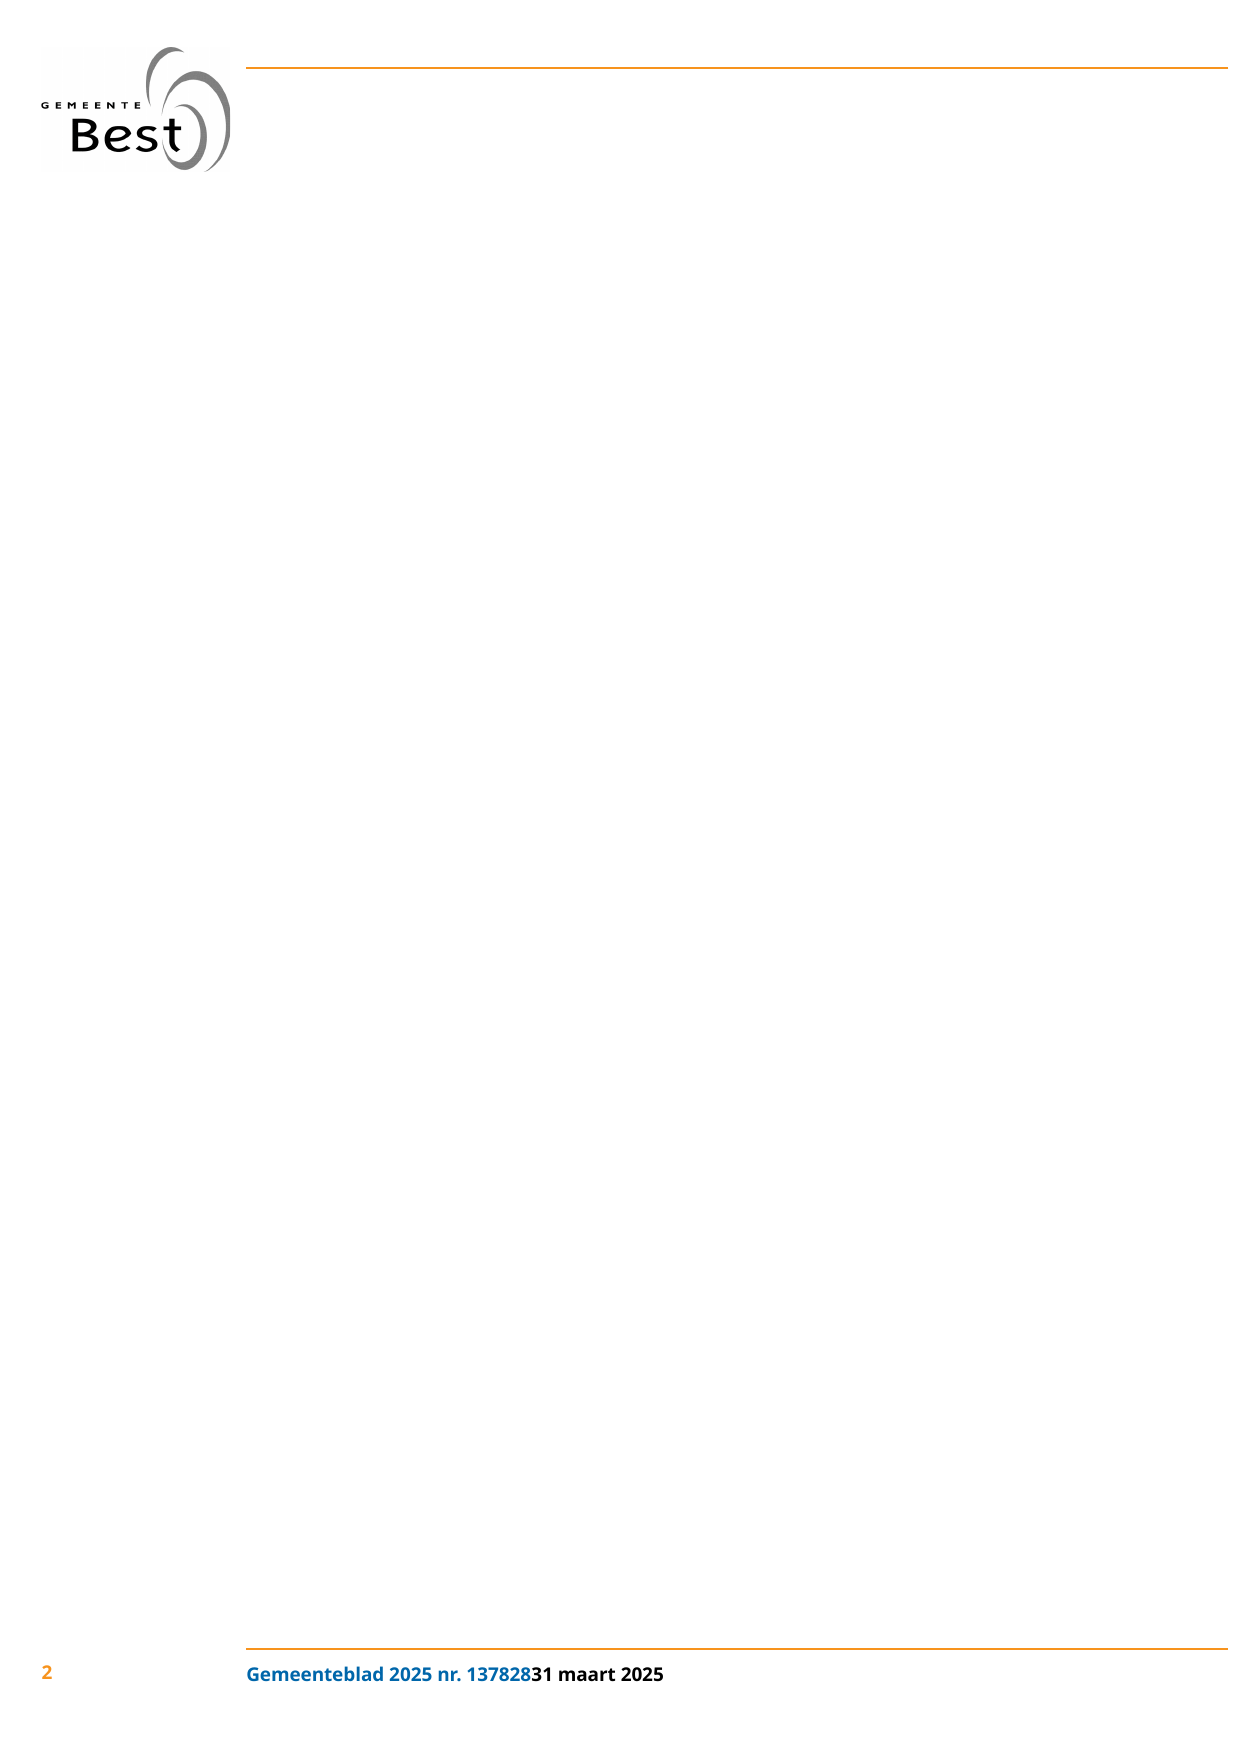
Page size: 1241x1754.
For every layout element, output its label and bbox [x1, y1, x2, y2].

picture [41, 47, 231, 172]
